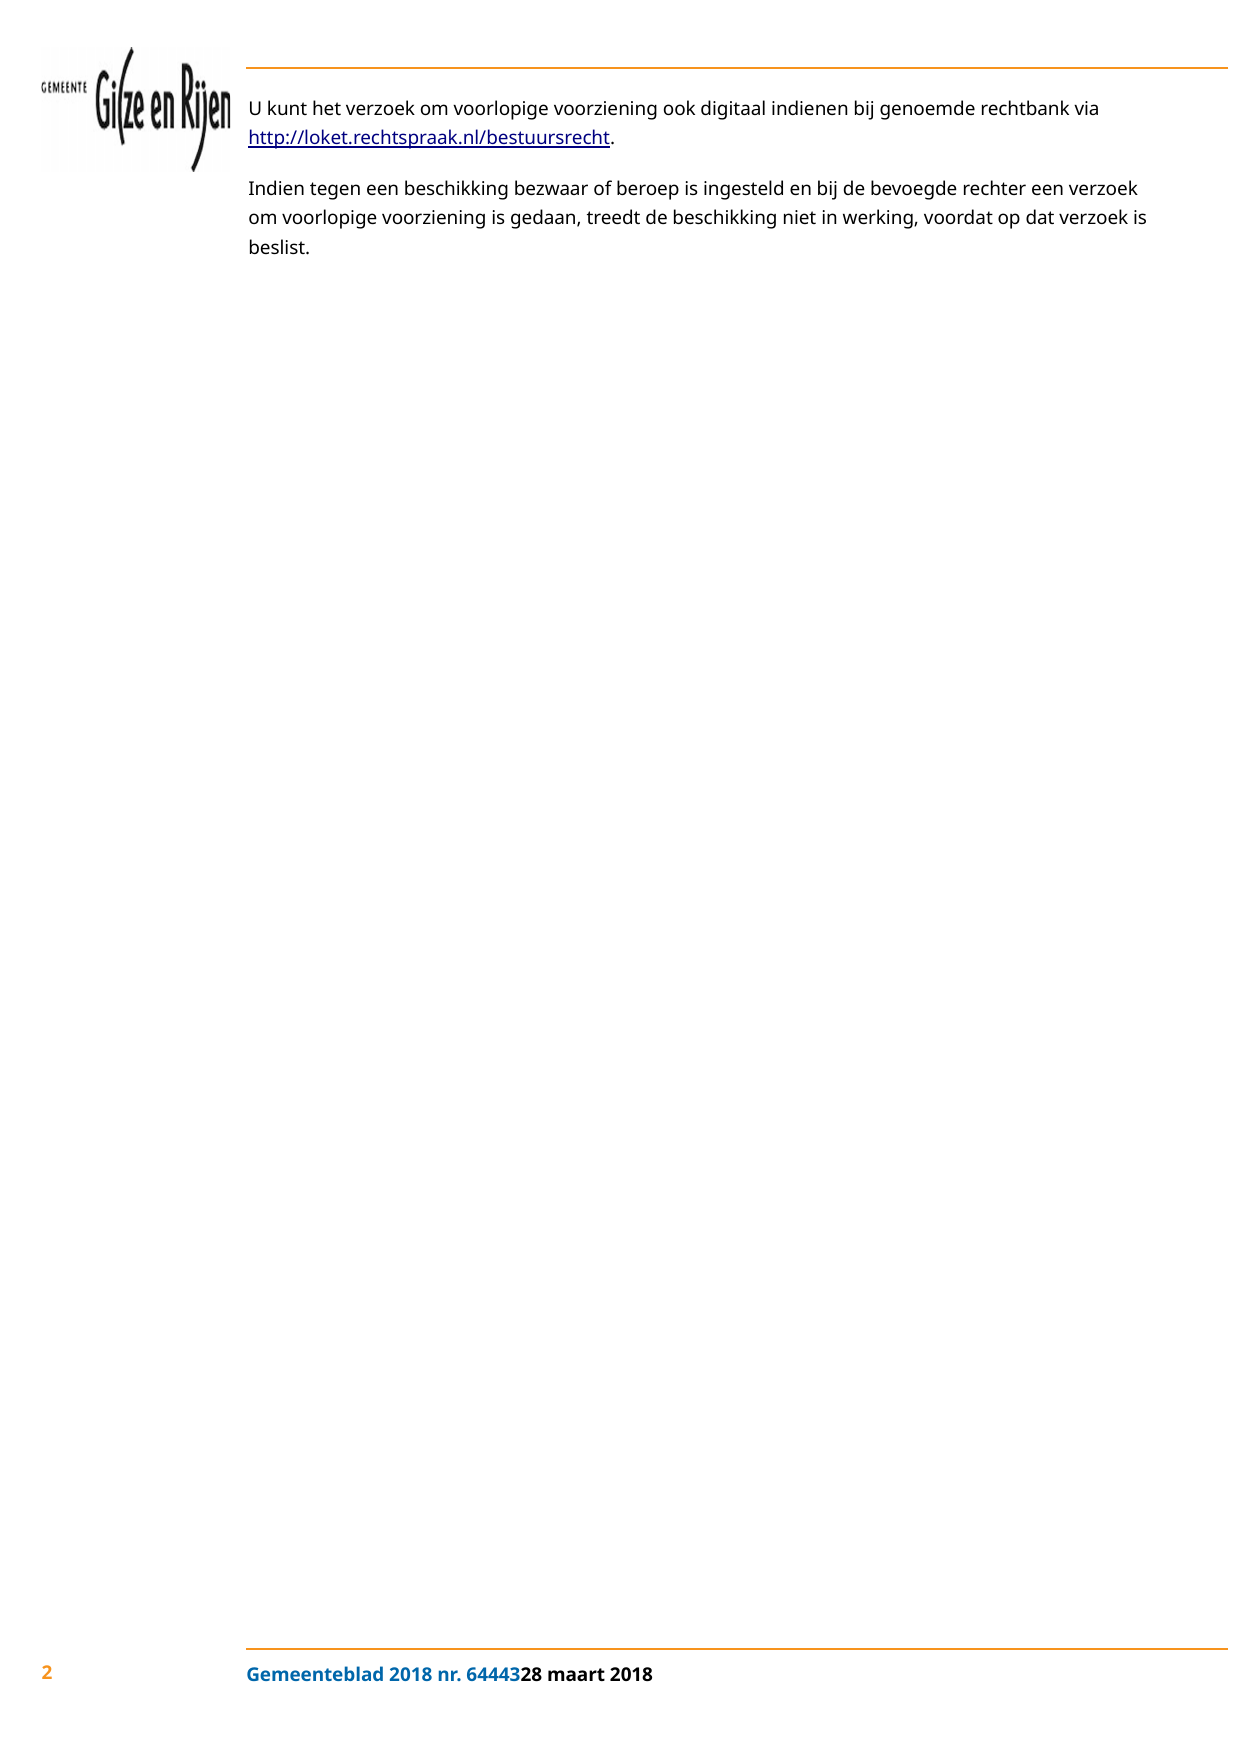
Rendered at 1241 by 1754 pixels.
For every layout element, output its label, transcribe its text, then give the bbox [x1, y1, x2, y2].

text U kunt het verzoek om voorlopige voorziening ook digitaal indienen bij genoemde rechtbank via http://loket.rechtspraak.nl/bestuursrecht. [248, 95, 1152, 150]
text Indien tegen een beschikking bezwaar of beroep is ingesteld en bij de bevoegde rechter een verzoek om voorlopige voorziening is gedaan, treedt de beschikking niet in werking, voordat op dat verzoek is beslist. [248, 175, 1152, 260]
picture [41, 47, 231, 172]
